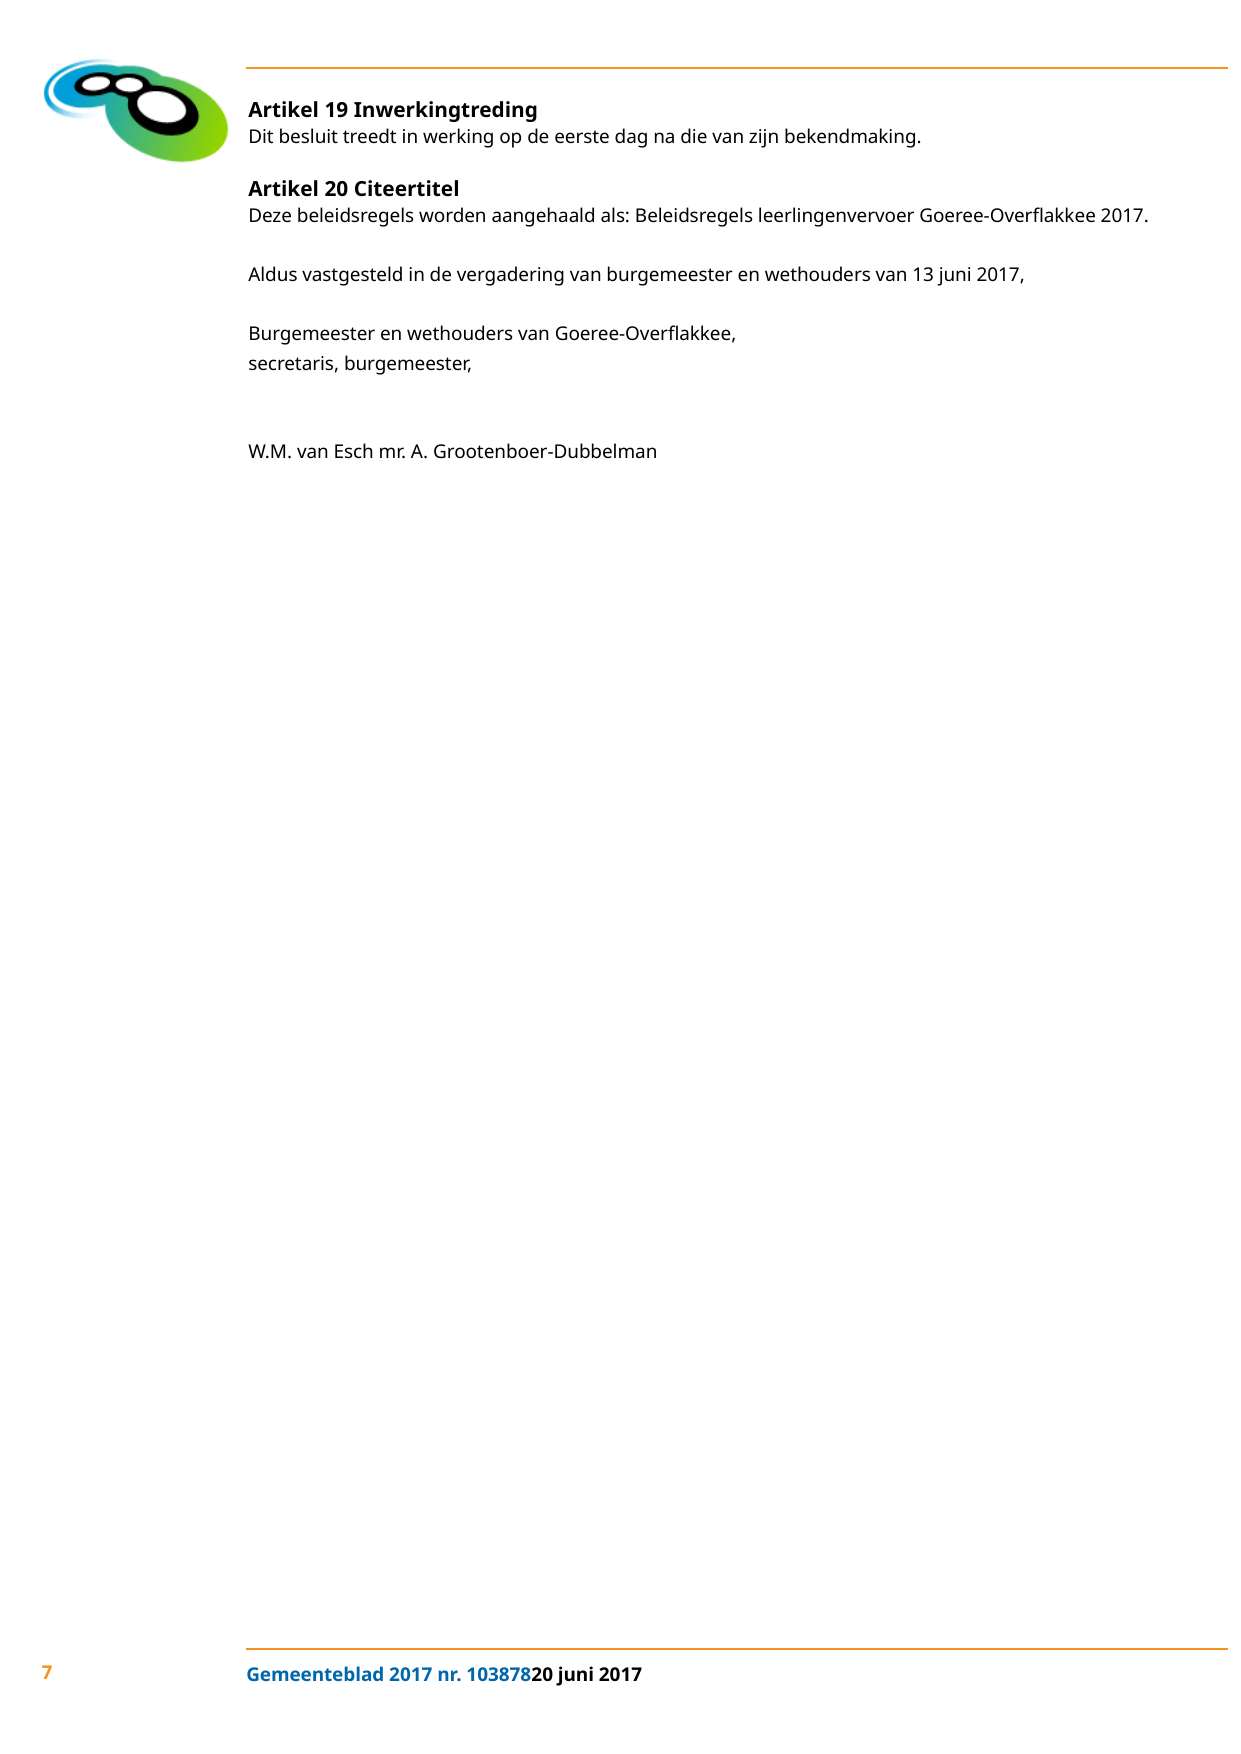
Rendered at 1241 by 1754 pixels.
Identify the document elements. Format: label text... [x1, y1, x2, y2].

text Aldus vastgesteld in de vergadering van burgemeester en wethouders van 13 juni 2017, [248, 261, 1152, 287]
text Artikel 19 Inwerkingtreding [248, 95, 1152, 123]
text Deze beleidsregels worden aangehaald als: Beleidsregels leerlingenvervoer Goeree-Overflakkee 2017. [248, 202, 1152, 228]
text Artikel 20 Citeertitel [248, 174, 1152, 202]
text Dit besluit treedt in werking op de eerste dag na die van zijn bekendmaking. [248, 123, 1152, 149]
picture [41, 47, 231, 172]
text secretaris, burgemeester, [248, 350, 1152, 376]
text W.M. van Esch mr. A. Grootenboer-Dubbelman [248, 439, 1152, 464]
text Burgemeester en wethouders van Goeree-Overflakkee, [248, 320, 1152, 346]
